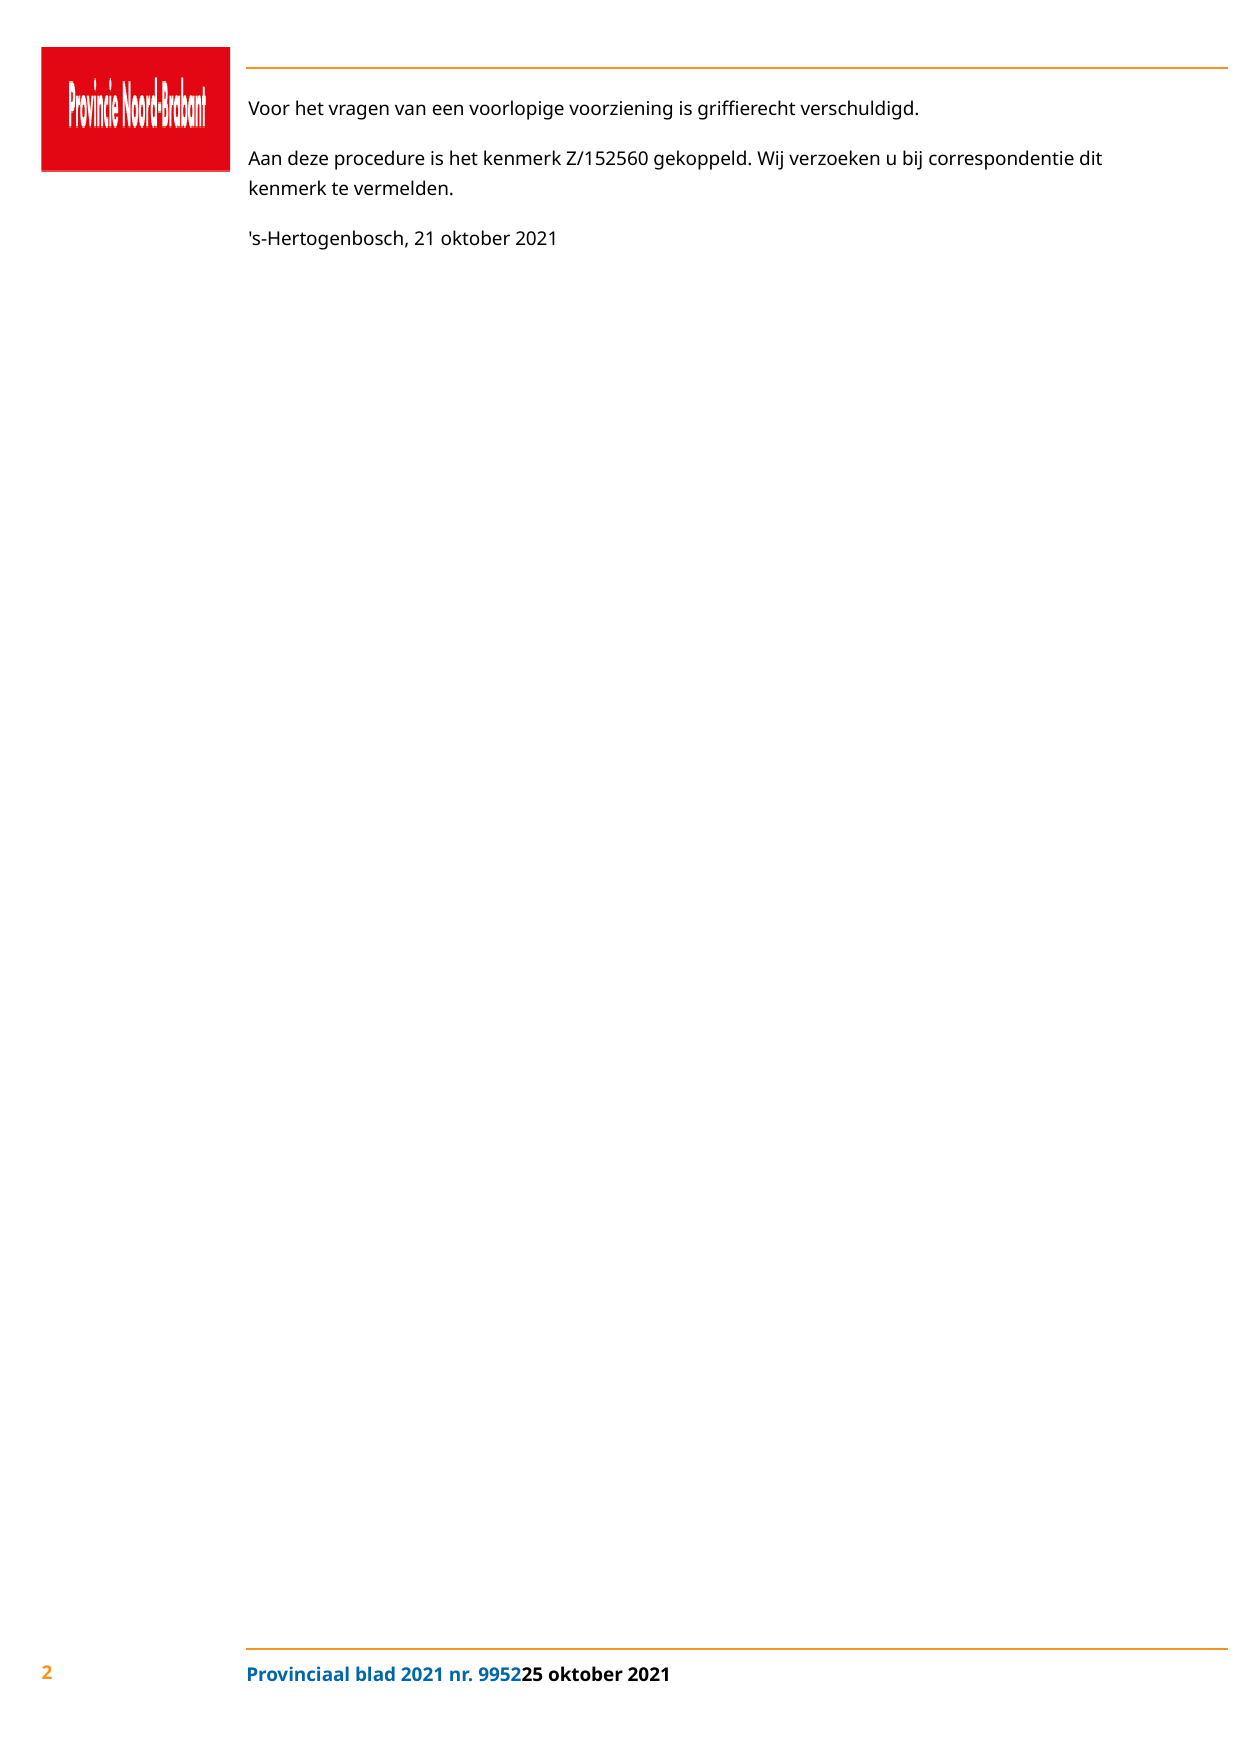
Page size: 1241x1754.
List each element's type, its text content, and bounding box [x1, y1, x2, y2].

picture [41, 47, 231, 172]
text 's-Hertogenbosch, 21 oktober 2021 [248, 225, 1152, 251]
text Aan deze procedure is het kenmerk Z/152560 gekoppeld. Wij verzoeken u bij correspondentie dit kenmerk te vermelden. [248, 145, 1152, 201]
text Voor het vragen van een voorlopige voorziening is griffierecht verschuldigd. [248, 95, 1152, 121]
